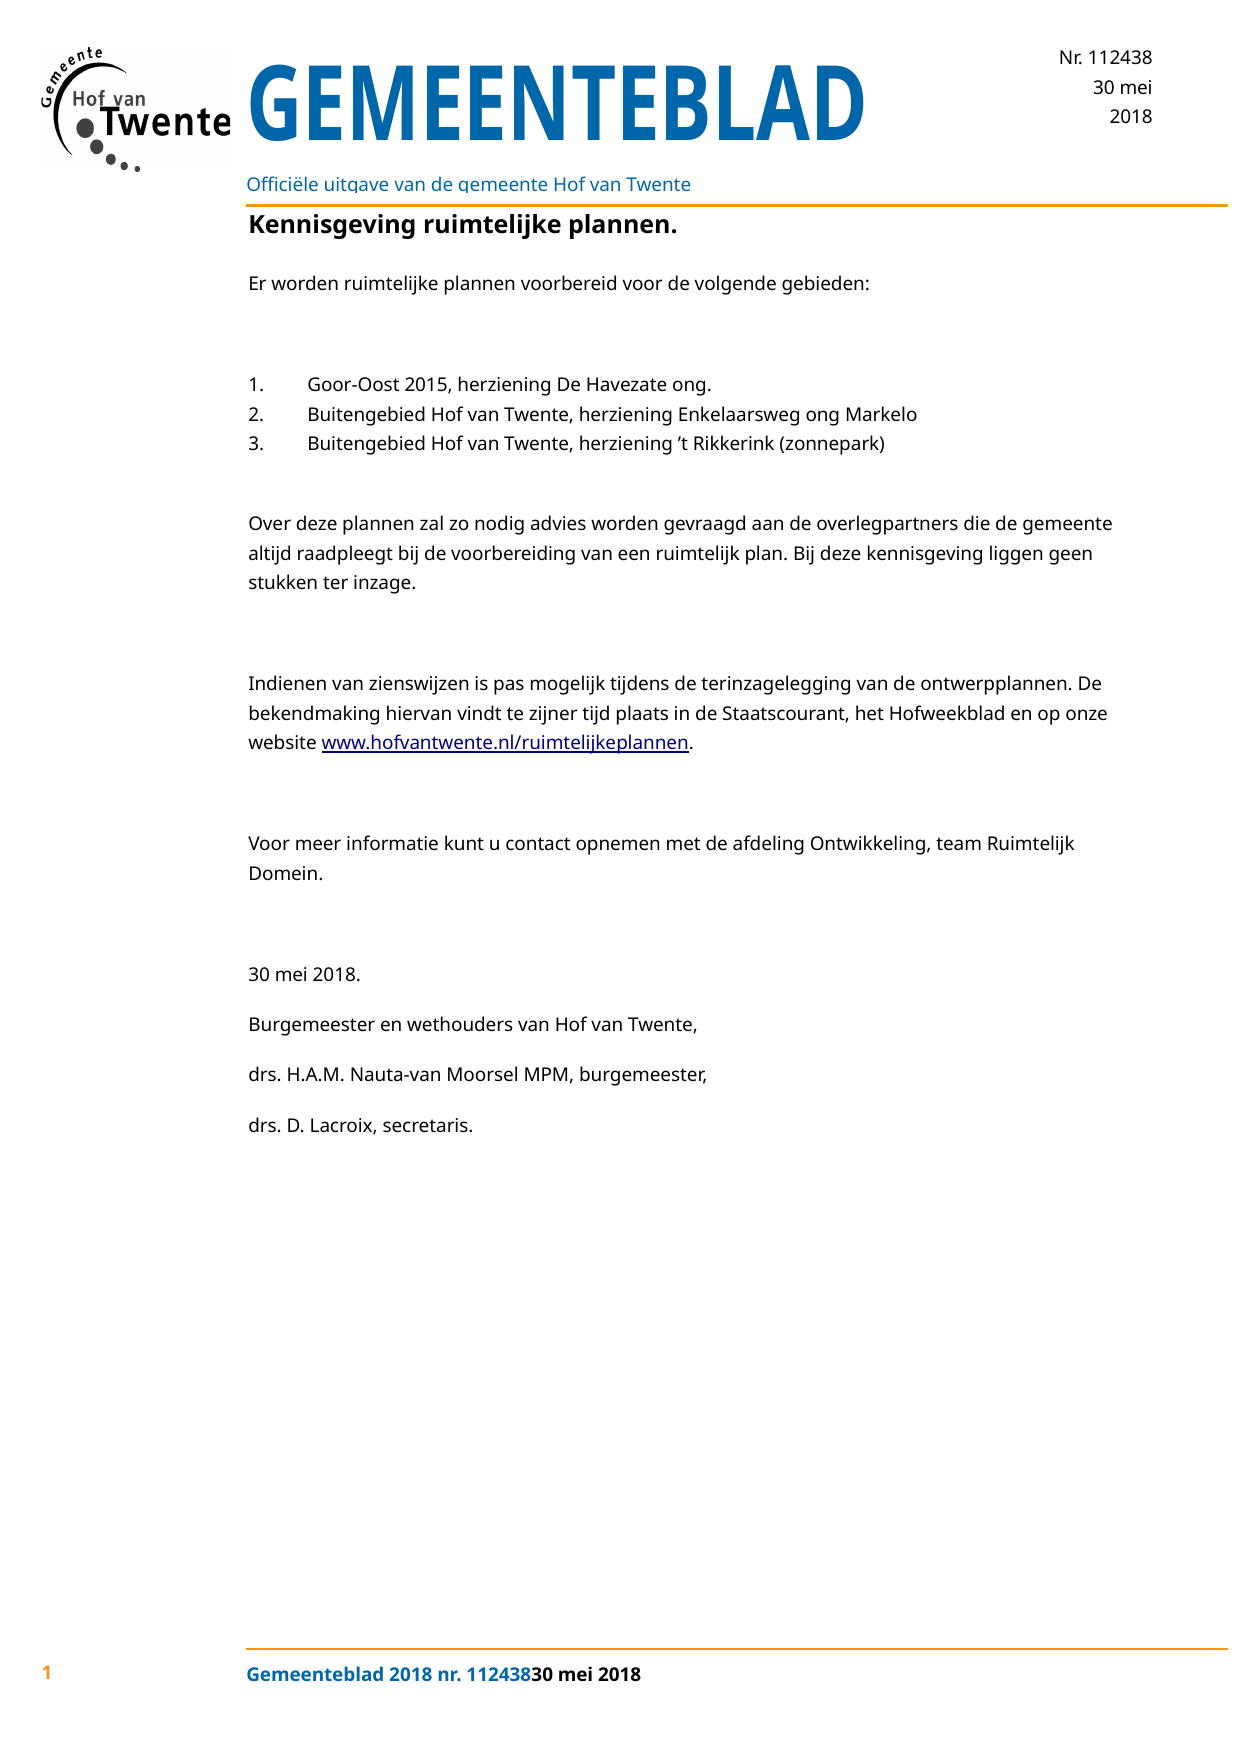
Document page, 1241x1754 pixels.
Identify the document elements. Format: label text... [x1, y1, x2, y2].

text drs. D. Lacroix, secretaris. [248, 1112, 1152, 1138]
text drs. H.A.M. Nauta-van Moorsel MPM, burgemeester, [248, 1062, 1152, 1087]
text Burgemeester en wethouders van Hof van Twente, [248, 1011, 1152, 1037]
list Buitengebied Hof van Twente, herziening ’t Rikkerink (zonnepark) [248, 430, 1152, 456]
list Goor-Oost 2015, herziening De Havezate ong. [248, 371, 1152, 397]
list Buitengebied Hof van Twente, herziening Enkelaarsweg ong Markelo [248, 401, 1152, 426]
text Kennisgeving ruimtelijke plannen. [248, 207, 1152, 241]
text 30 mei 2018. [248, 961, 1152, 986]
picture [41, 47, 231, 172]
text Er worden ruimtelijke plannen voorbereid voor de volgende gebieden: [248, 270, 1152, 296]
text Indienen van zienswijzen is pas mogelijk tijdens de terinzagelegging van de ontwerpplannen. De bekendmaking hiervan vindt te zijner tijd plaats in de Staatscourant, het Hofweekblad en op onze website www.hofvantwente.nl/ruimtelijkeplannen. [248, 670, 1152, 755]
text Over deze plannen zal zo nodig advies worden gevraagd aan de overlegpartners die de gemeente altijd raadpleegt bij de voorbereiding van een ruimtelijk plan. Bij deze kennisgeving liggen geen stukken ter inzage. [248, 510, 1152, 595]
text Voor meer informatie kunt u contact opnemen met de afdeling Ontwikkeling, team Ruimtelijk Domein. [248, 830, 1152, 886]
